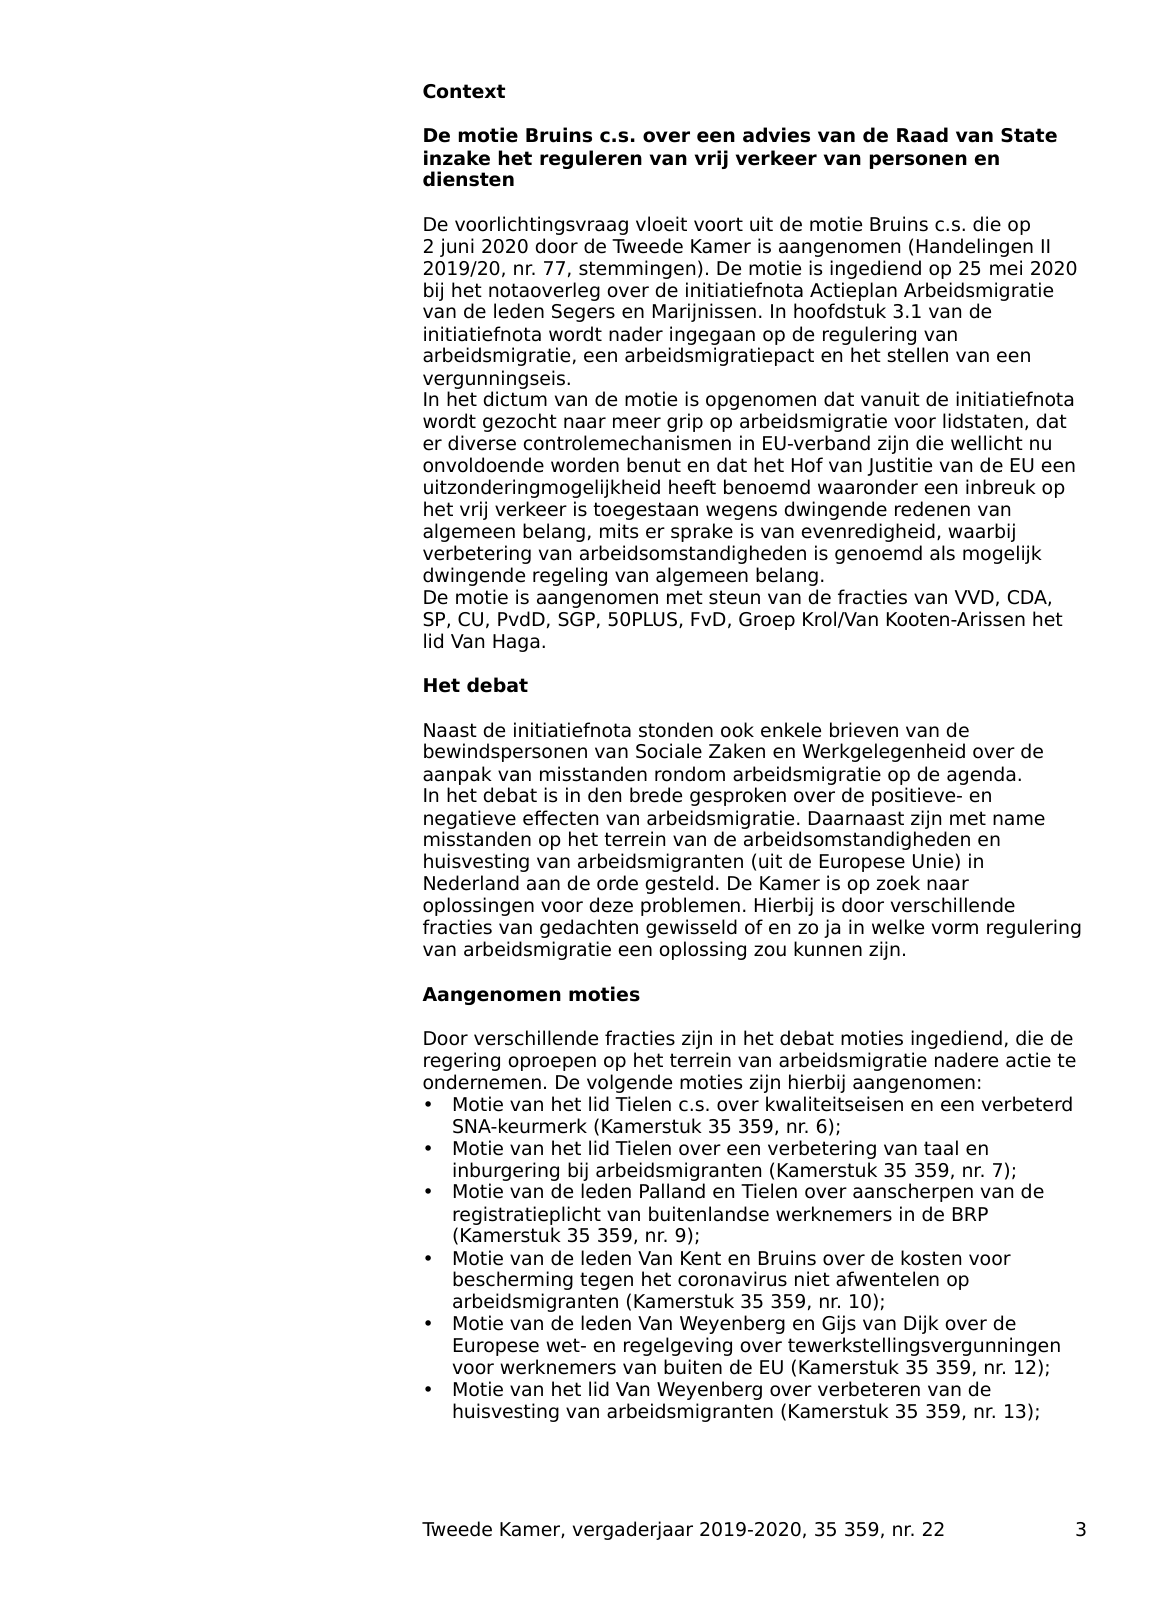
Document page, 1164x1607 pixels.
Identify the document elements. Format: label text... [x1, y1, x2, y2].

text De voorlichtingsvraag vloeit voort uit de motie Bruins c.s. die op 2 juni 2020 door de Tweede Kamer is aangenomen (Handelingen II 2019/20, nr. 77, stemmingen). De motie is ingediend op 25 mei 2020 bij het notaoverleg over de initiatiefnota Actieplan Arbeidsmigratie van de leden Segers en Marijnissen. In hoofdstuk 3.1 van de initiatiefnota wordt nader ingegaan op de regulering van arbeidsmigratie, een arbeidsmigratiepact en het stellen van een vergunningseis. [422, 213, 1087, 389]
subtitle Het debat [422, 675, 1087, 697]
text De motie is aangenomen met steun van de fracties van VVD, CDA, SP, CU, PvdD, SGP, 50PLUS, FvD, Groep Krol/Van Kooten-Arissen het lid Van Haga. [422, 587, 1087, 653]
text • Motie van het lid Van Weyenberg over verbeteren van de huisvesting van arbeidsmigranten (Kamerstuk 35 359, nr. 13); [422, 1379, 1087, 1423]
text • Motie van de leden Palland en Tielen over aanscherpen van de registratieplicht van buitenlandse werknemers in de BRP (Kamerstuk 35 359, nr. 9); [422, 1181, 1087, 1247]
text Naast de initiatiefnota stonden ook enkele brieven van de bewindspersonen van Sociale Zaken en Werkgelegenheid over de aanpak van misstanden rondom arbeidsmigratie op de agenda. [422, 719, 1087, 785]
subtitle Context [422, 81, 1087, 103]
text • Motie van het lid Tielen over een verbetering van taal en inburgering bij arbeidsmigranten (Kamerstuk 35 359, nr. 7); [422, 1137, 1087, 1181]
subtitle Aangenomen moties [422, 983, 1087, 1005]
text In het dictum van de motie is opgenomen dat vanuit de initiatiefnota wordt gezocht naar meer grip op arbeidsmigratie voor lidstaten, dat er diverse controlemechanismen in EU-verband zijn die wellicht nu onvoldoende worden benut en dat het Hof van Justitie van de EU een uitzonderingmogelijkheid heeft benoemd waaronder een inbreuk op het vrij verkeer is toegestaan wegens dwingende redenen van algemeen belang, mits er sprake is van evenredigheid, waarbij verbetering van arbeidsomstandigheden is genoemd als mogelijk dwingende regeling van algemeen belang. [422, 389, 1087, 587]
text • Motie van de leden Van Kent en Bruins over de kosten voor bescherming tegen het coronavirus niet afwentelen op arbeidsmigranten (Kamerstuk 35 359, nr. 10); [422, 1247, 1087, 1313]
text In het debat is in den brede gesproken over de positieve- en negatieve effecten van arbeidsmigratie. Daarnaast zijn met name misstanden op het terrein van de arbeidsomstandigheden en huisvesting van arbeidsmigranten (uit de Europese Unie) in Nederland aan de orde gesteld. De Kamer is op zoek naar oplossingen voor deze problemen. Hierbij is door verschillende fracties van gedachten gewisseld of en zo ja in welke vorm regulering van arbeidsmigratie een oplossing zou kunnen zijn. [422, 785, 1087, 961]
text Door verschillende fracties zijn in het debat moties ingediend, die de regering oproepen op het terrein van arbeidsmigratie nadere actie te ondernemen. De volgende moties zijn hierbij aangenomen: [422, 1028, 1087, 1093]
subtitle De motie Bruins c.s. over een advies van de Raad van State inzake het reguleren van vrij verkeer van personen en diensten [422, 125, 1087, 191]
text • Motie van de leden Van Weyenberg en Gijs van Dijk over de Europese wet- en regelgeving over tewerkstellingsvergunningen voor werknemers van buiten de EU (Kamerstuk 35 359, nr. 12); [422, 1313, 1087, 1379]
text • Motie van het lid Tielen c.s. over kwaliteitseisen en een verbeterd SNA-keurmerk (Kamerstuk 35 359, nr. 6); [422, 1093, 1087, 1137]
